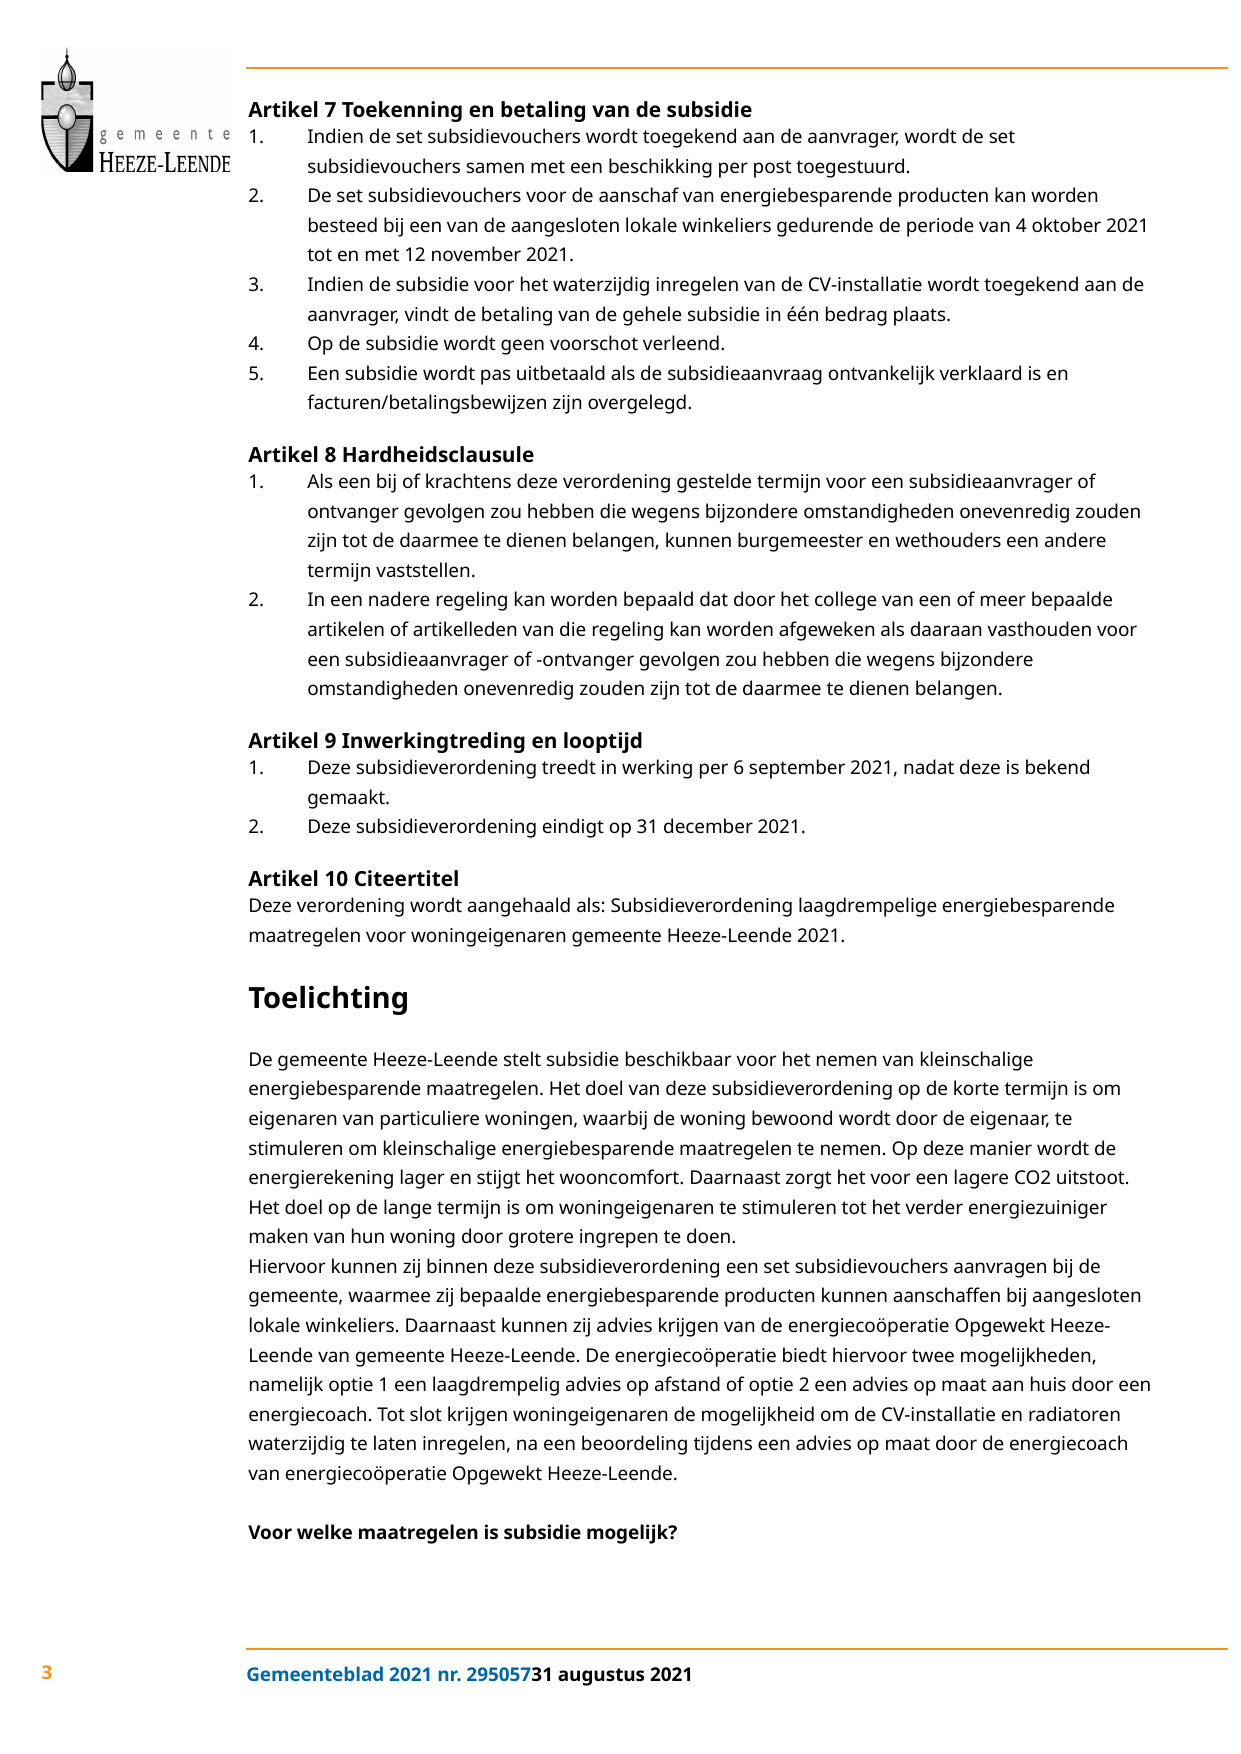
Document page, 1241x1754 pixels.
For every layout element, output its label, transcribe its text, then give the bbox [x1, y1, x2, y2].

list In een nadere regeling kan worden bepaald dat door het college van een of meer bepaalde artikelen of artikelleden van die regeling kan worden afgeweken als daaraan vasthouden voor een subsidieaanvrager of -ontvanger gevolgen zou hebben die wegens bijzondere omstandigheden onevenredig zouden zijn tot de daarmee te dienen belangen. [248, 587, 1152, 701]
picture [41, 47, 231, 172]
text Hiervoor kunnen zij binnen deze subsidieverordening een set subsidievouchers aanvragen bij de gemeente, waarmee zij bepaalde energiebesparende producten kunnen aanschaffen bij aangesloten lokale winkeliers. Daarnaast kunnen zij advies krijgen van de energiecoöperatie Opgewekt Heeze-Leende van gemeente Heeze-Leende. De energiecoöperatie biedt hiervoor twee mogelijkheden, namelijk optie 1 een laagdrempelig advies op afstand of optie 2 een advies op maat aan huis door een energiecoach. Tot slot krijgen woningeigenaren de mogelijkheid om de CV-installatie en radiatoren waterzijdig te laten inregelen, na een beoordeling tijdens een advies op maat door de energiecoach van energiecoöperatie Opgewekt Heeze-Leende. [248, 1253, 1152, 1486]
list Deze subsidieverordening eindigt op 31 december 2021. [248, 813, 1152, 839]
text Toelichting [248, 977, 1152, 1017]
text Artikel 9 Inwerkingtreding en looptijd [248, 726, 1152, 754]
text Artikel 10 Citeertitel [248, 864, 1152, 892]
list De set subsidievouchers voor de aanschaf van energiebesparende producten kan worden besteed bij een van de aangesloten lokale winkeliers gedurende de periode van 4 oktober 2021 tot en met 12 november 2021. [248, 182, 1152, 267]
list Indien de set subsidievouchers wordt toegekend aan de aanvrager, wordt de set subsidievouchers samen met een beschikking per post toegestuurd. [248, 123, 1152, 178]
list Op de subsidie wordt geen voorschot verleend. [248, 330, 1152, 356]
list Indien de subsidie voor het waterzijdig inregelen van de CV-installatie wordt toegekend aan de aanvrager, vindt de betaling van de gehele subsidie in één bedrag plaats. [248, 271, 1152, 326]
list Deze subsidieverordening treedt in werking per 6 september 2021, nadat deze is bekend gemaakt. [248, 754, 1152, 809]
text Artikel 7 Toekenning en betaling van de subsidie [248, 95, 1152, 123]
text Deze verordening wordt aangehaald als: Subsidieverordening laagdrempelige energiebesparende maatregelen voor woningeigenaren gemeente Heeze-Leende 2021. [248, 892, 1152, 948]
list Een subsidie wordt pas uitbetaald als de subsidieaanvraag ontvankelijk verklaard is en facturen/betalingsbewijzen zijn overgelegd. [248, 360, 1152, 415]
text Artikel 8 Hardheidsclausule [248, 440, 1152, 468]
text De gemeente Heeze-Leende stelt subsidie beschikbaar voor het nemen van kleinschalige energiebesparende maatregelen. Het doel van deze subsidieverordening op de korte termijn is om eigenaren van particuliere woningen, waarbij de woning bewoond wordt door de eigenaar, te stimuleren om kleinschalige energiebesparende maatregelen te nemen. Op deze manier wordt de energierekening lager en stijgt het wooncomfort. Daarnaast zorgt het voor een lagere CO2 uitstoot. Het doel op de lange termijn is om woningeigenaren te stimuleren tot het verder energiezuiniger maken van hun woning door grotere ingrepen te doen. [248, 1046, 1152, 1249]
list Als een bij of krachtens deze verordening gestelde termijn voor een subsidieaanvrager of ontvanger gevolgen zou hebben die wegens bijzondere omstandigheden onevenredig zouden zijn tot de daarmee te dienen belangen, kunnen burgemeester en wethouders een andere termijn vaststellen. [248, 468, 1152, 583]
text Voor welke maatregelen is subsidie mogelijk? [248, 1519, 1152, 1545]
